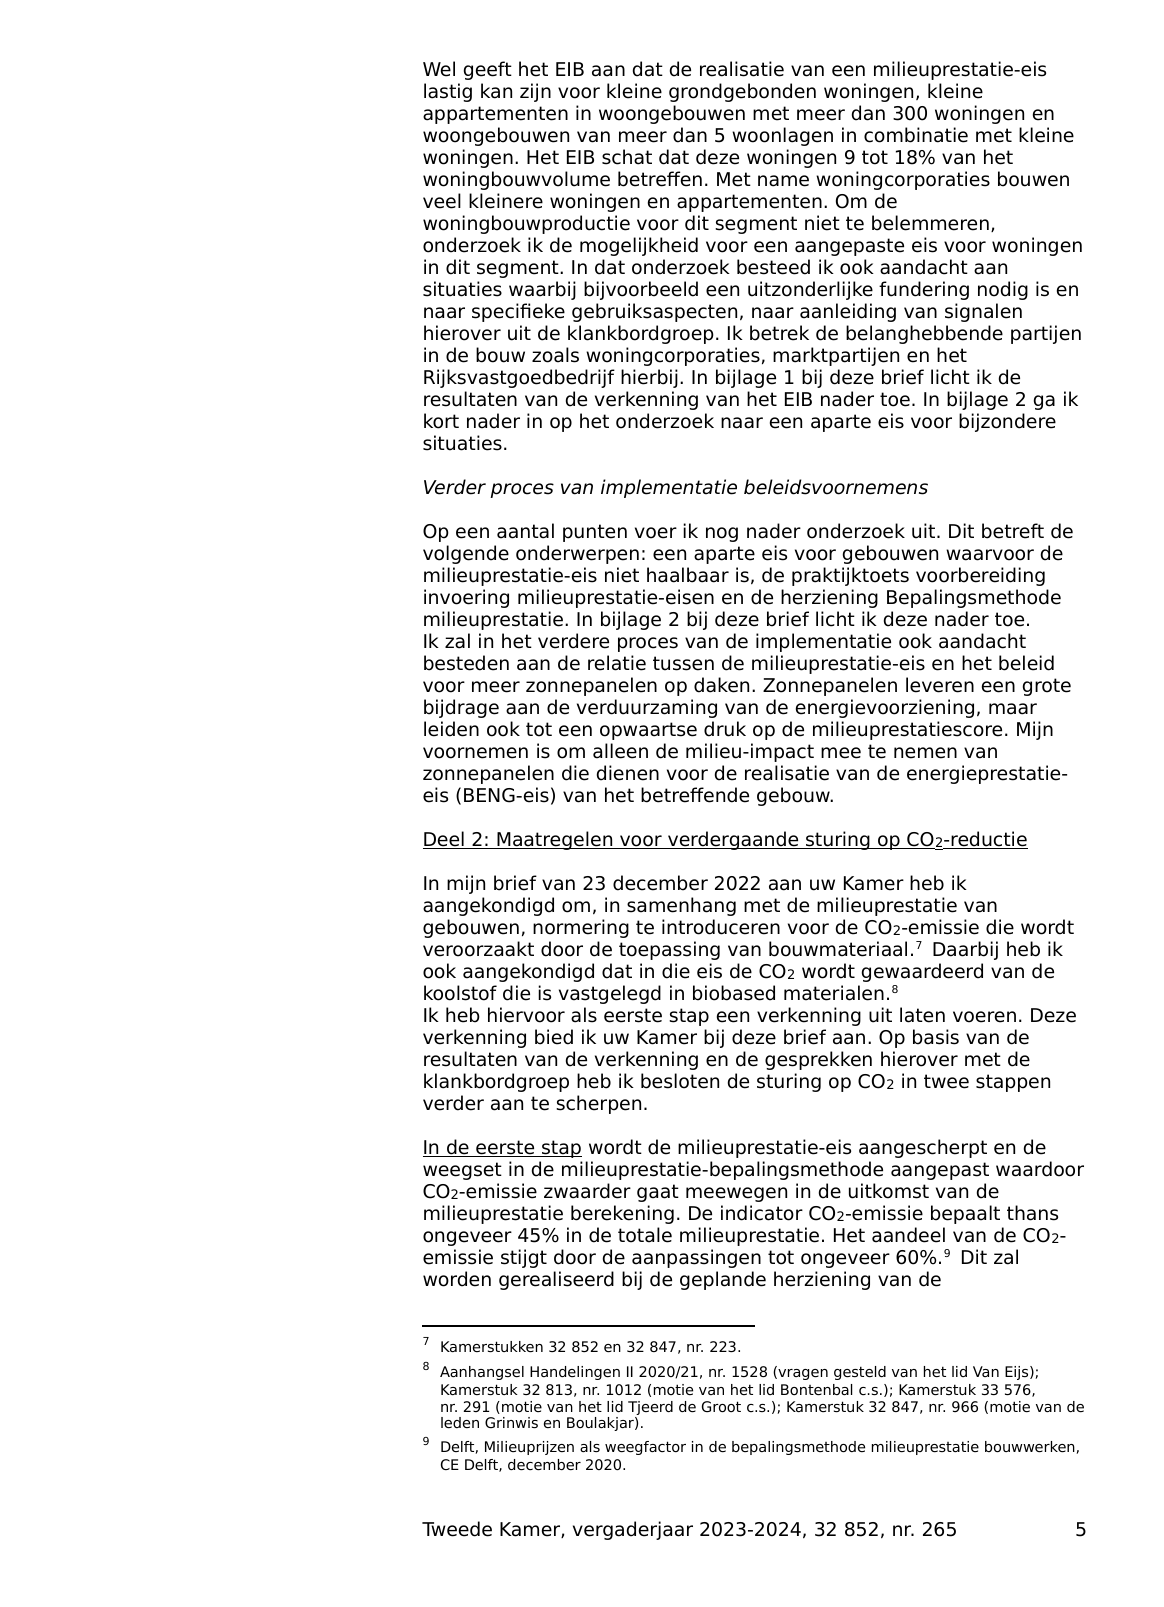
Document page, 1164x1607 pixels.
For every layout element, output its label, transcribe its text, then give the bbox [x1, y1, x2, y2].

text Delft, Milieuprijzen als weegfactor in de bepalingsmethode milieuprestatie bouwwerken, CE Delft, december 2020. [422, 1435, 1087, 1474]
text Ik heb hiervoor als eerste stap een verkenning uit laten voeren. Deze verkenning bied ik uw Kamer bij deze brief aan. Op basis van de resultaten van de verkenning en de gesprekken hierover met de klankbordgroep heb ik besloten de sturing op CO2 in twee stappen verder aan te scherpen. [422, 1005, 1087, 1115]
text Kamerstukken 32 852 en 32 847, nr. 223. [422, 1335, 1087, 1357]
subtitle Verder proces van implementatie beleidsvoornemens [422, 477, 1087, 499]
text Aanhangsel Handelingen II 2020/21, nr. 1528 (vragen gesteld van het lid Van Eijs); Kamerstuk 32 813, nr. 1012 (motie van het lid Bontenbal c.s.); Kamerstuk 33 576, nr. 291 (motie van het lid Tjeerd de Groot c.s.); Kamerstuk 32 847, nr. 966 (motie van de leden Grinwis en Boulakjar). [422, 1360, 1087, 1432]
text In mijn brief van 23 december 2022 aan uw Kamer heb ik aangekondigd om, in samenhang met de milieuprestatie van gebouwen, normering te introduceren voor de CO2-emissie die wordt veroorzaakt door de toepassing van bouwmateriaal. Daarbij heb ik ook aangekondigd dat in die eis de CO2 wordt gewaardeerd van de koolstof die is vastgelegd in biobased materialen. [422, 873, 1087, 1005]
text Op een aantal punten voer ik nog nader onderzoek uit. Dit betreft de volgende onderwerpen: een aparte eis voor gebouwen waarvoor de milieuprestatie-eis niet haalbaar is, de praktijktoets voorbereiding invoering milieuprestatie-eisen en de herziening Bepalingsmethode milieuprestatie. In bijlage 2 bij deze brief licht ik deze nader toe. [422, 521, 1087, 631]
text Wel geeft het EIB aan dat de realisatie van een milieuprestatie-eis lastig kan zijn voor kleine grondgebonden woningen, kleine appartementen in woongebouwen met meer dan 300 woningen en woongebouwen van meer dan 5 woonlagen in combinatie met kleine woningen. Het EIB schat dat deze woningen 9 tot 18% van het woningbouwvolume betreffen. Met name woningcorporaties bouwen veel kleinere woningen en appartementen. Om de woningbouwproductie voor dit segment niet te belemmeren, onderzoek ik de mogelijkheid voor een aangepaste eis voor woningen in dit segment. In dat onderzoek besteed ik ook aandacht aan situaties waarbij bijvoorbeeld een uitzonderlijke fundering nodig is en naar specifieke gebruiksaspecten, naar aanleiding van signalen hierover uit de klankbordgroep. Ik betrek de belanghebbende partijen in de bouw zoals woningcorporaties, marktpartijen en het Rijksvastgoedbedrijf hierbij. In bijlage 1 bij deze brief licht ik de resultaten van de verkenning van het EIB nader toe. In bijlage 2 ga ik kort nader in op het onderzoek naar een aparte eis voor bijzondere situaties. [422, 59, 1087, 455]
text Ik zal in het verdere proces van de implementatie ook aandacht besteden aan de relatie tussen de milieuprestatie-eis en het beleid voor meer zonnepanelen op daken. Zonnepanelen leveren een grote bijdrage aan de verduurzaming van de energievoorziening, maar leiden ook tot een opwaartse druk op de milieuprestatiescore. Mijn voornemen is om alleen de milieu-impact mee te nemen van zonnepanelen die dienen voor de realisatie van de energieprestatie-eis (BENG-eis) van het betreffende gebouw. [422, 631, 1087, 807]
subtitle Deel 2: Maatregelen voor verdergaande sturing op CO2-reductie [422, 829, 1087, 851]
text In de eerste stap wordt de milieuprestatie-eis aangescherpt en de weegset in de milieuprestatie-bepalingsmethode aangepast waardoor CO2-emissie zwaarder gaat meewegen in de uitkomst van de milieuprestatie berekening. De indicator CO2-emissie bepaalt thans ongeveer 45% in de totale milieuprestatie. Het aandeel van de CO2-emissie stijgt door de aanpassingen tot ongeveer 60%. Dit zal worden gerealiseerd bij de geplande herziening van de [422, 1137, 1087, 1291]
